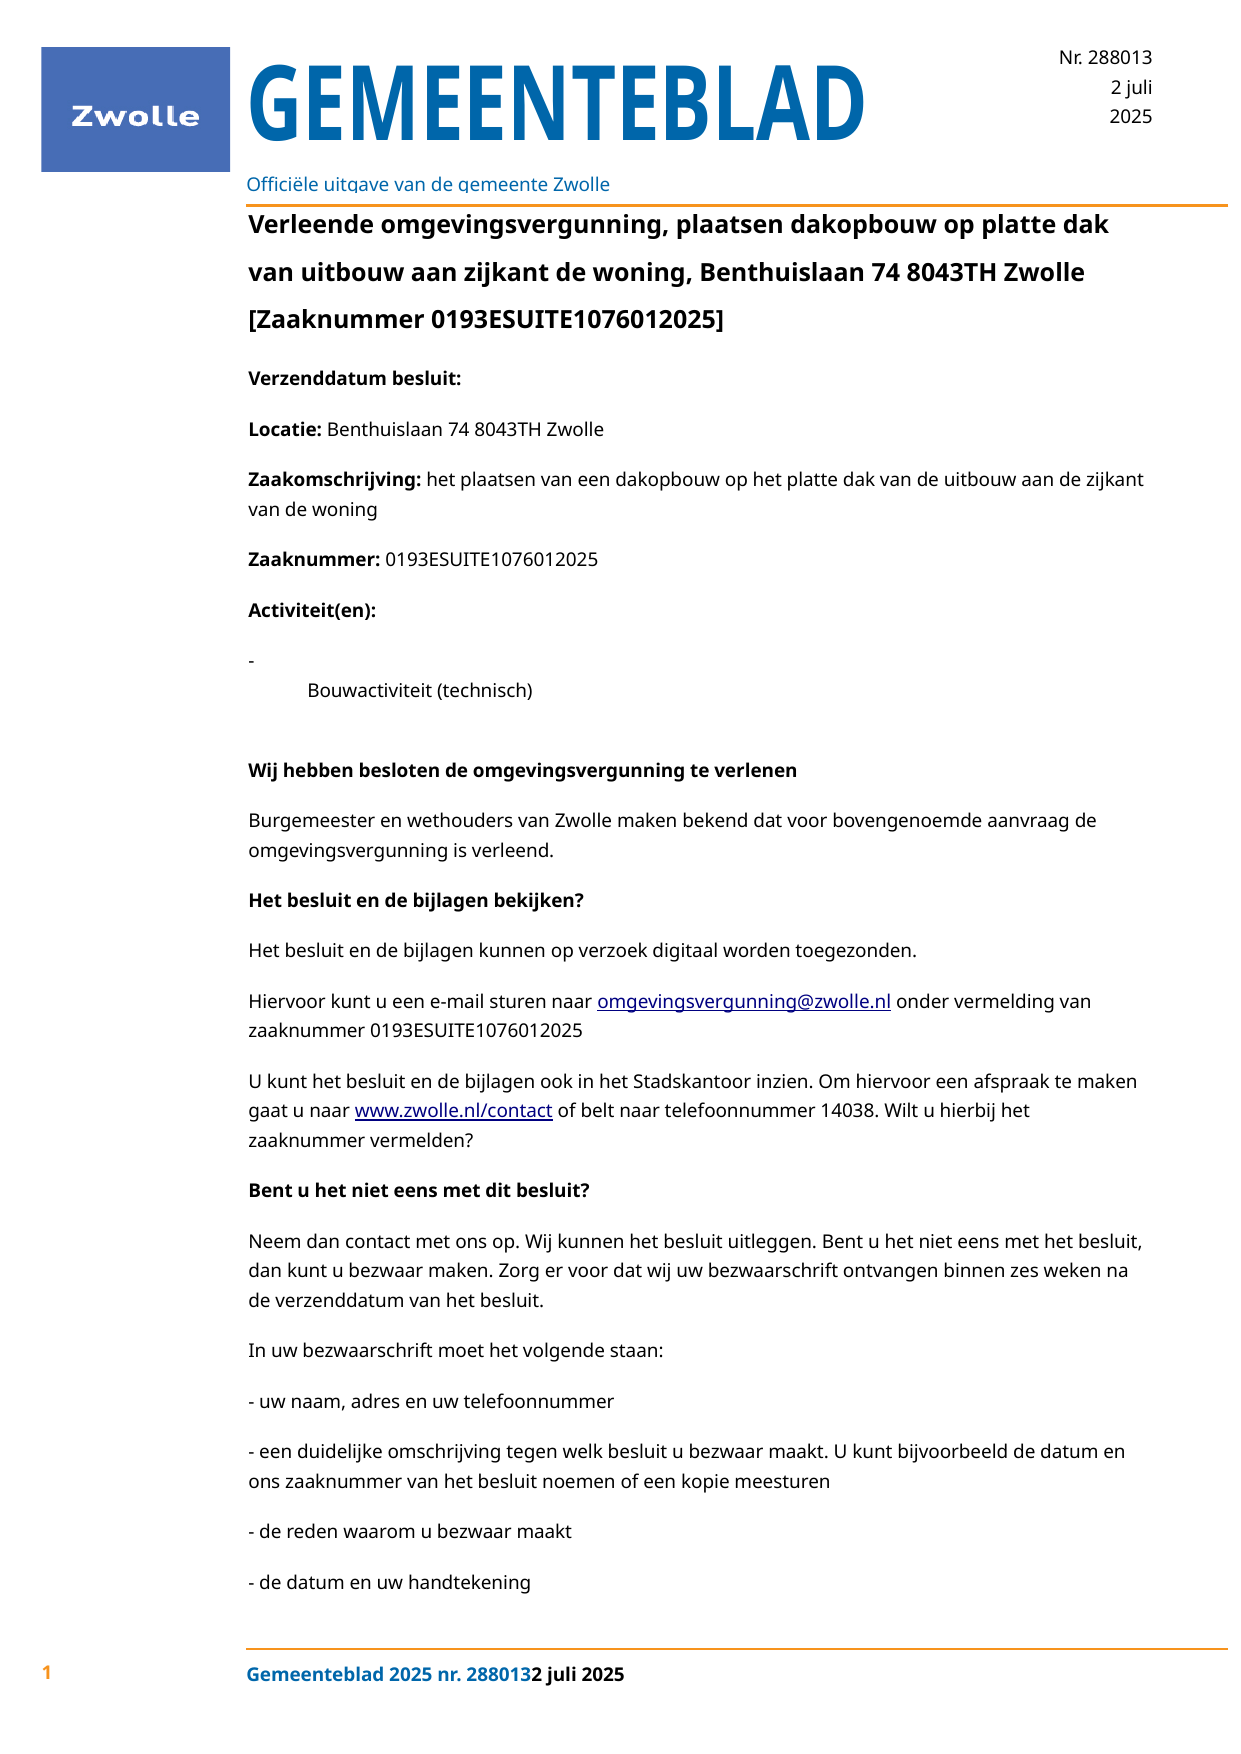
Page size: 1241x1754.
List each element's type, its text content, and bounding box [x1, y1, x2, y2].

text Wij hebben besloten de omgevingsvergunning te verlenen [248, 757, 1152, 782]
text Verleende omgevingsvergunning, plaatsen dakopbouw op platte dak van uitbouw aan zijkant de woning, Benthuislaan 74 8043TH Zwolle [Zaaknummer 0193ESUITE1076012025] [248, 207, 1152, 336]
text Het besluit en de bijlagen kunnen op verzoek digitaal worden toegezonden. [248, 938, 1152, 963]
text Locatie: Benthuislaan 74 8043TH Zwolle [248, 416, 1152, 442]
text - de reden waarom u bezwaar maakt [248, 1518, 1152, 1544]
text Verzenddatum besluit: [248, 366, 1152, 391]
text - de datum en uw handtekening [248, 1569, 1152, 1594]
text In uw bezwaarschrift moet het volgende staan: [248, 1338, 1152, 1363]
text Activiteit(en): [248, 597, 1152, 622]
text Het besluit en de bijlagen bekijken? [248, 887, 1152, 913]
text - uw naam, adres en uw telefoonnummer [248, 1388, 1152, 1414]
text Zaakomschrijving: het plaatsen van een dakopbouw op het platte dak van de uitbouw aan de zijkant van de woning [248, 466, 1152, 522]
text U kunt het besluit en de bijlagen ook in het Stadskantoor inzien. Om hiervoor een afspraak te maken gaat u naar www.zwolle.nl/contact of belt naar telefoonnummer 14038. Wilt u hierbij het zaaknummer vermelden? [248, 1068, 1152, 1153]
text Hiervoor kunt u een e-mail sturen naar omgevingsvergunning@zwolle.nl onder vermelding van zaaknummer 0193ESUITE1076012025 [248, 988, 1152, 1043]
list Bouwactiviteit (technisch) [248, 677, 1152, 702]
text Zaaknummer: 0193ESUITE1076012025 [248, 546, 1152, 572]
text Neem dan contact met ons op. Wij kunnen het besluit uitleggen. Bent u het niet eens met het besluit, dan kunt u bezwaar maken. Zorg er voor dat wij uw bezwaarschrift ontvangen binnen zes weken na de verzenddatum van het besluit. [248, 1228, 1152, 1313]
text Burgemeester en wethouders van Zwolle maken bekend dat voor bovengenoemde aanvraag de omgevingsvergunning is verleend. [248, 807, 1152, 862]
text Bent u het niet eens met dit besluit? [248, 1178, 1152, 1203]
text - een duidelijke omschrijving tegen welk besluit u bezwaar maakt. U kunt bijvoorbeeld de datum en ons zaaknummer van het besluit noemen of een kopie meesturen [248, 1438, 1152, 1494]
picture [41, 47, 231, 172]
